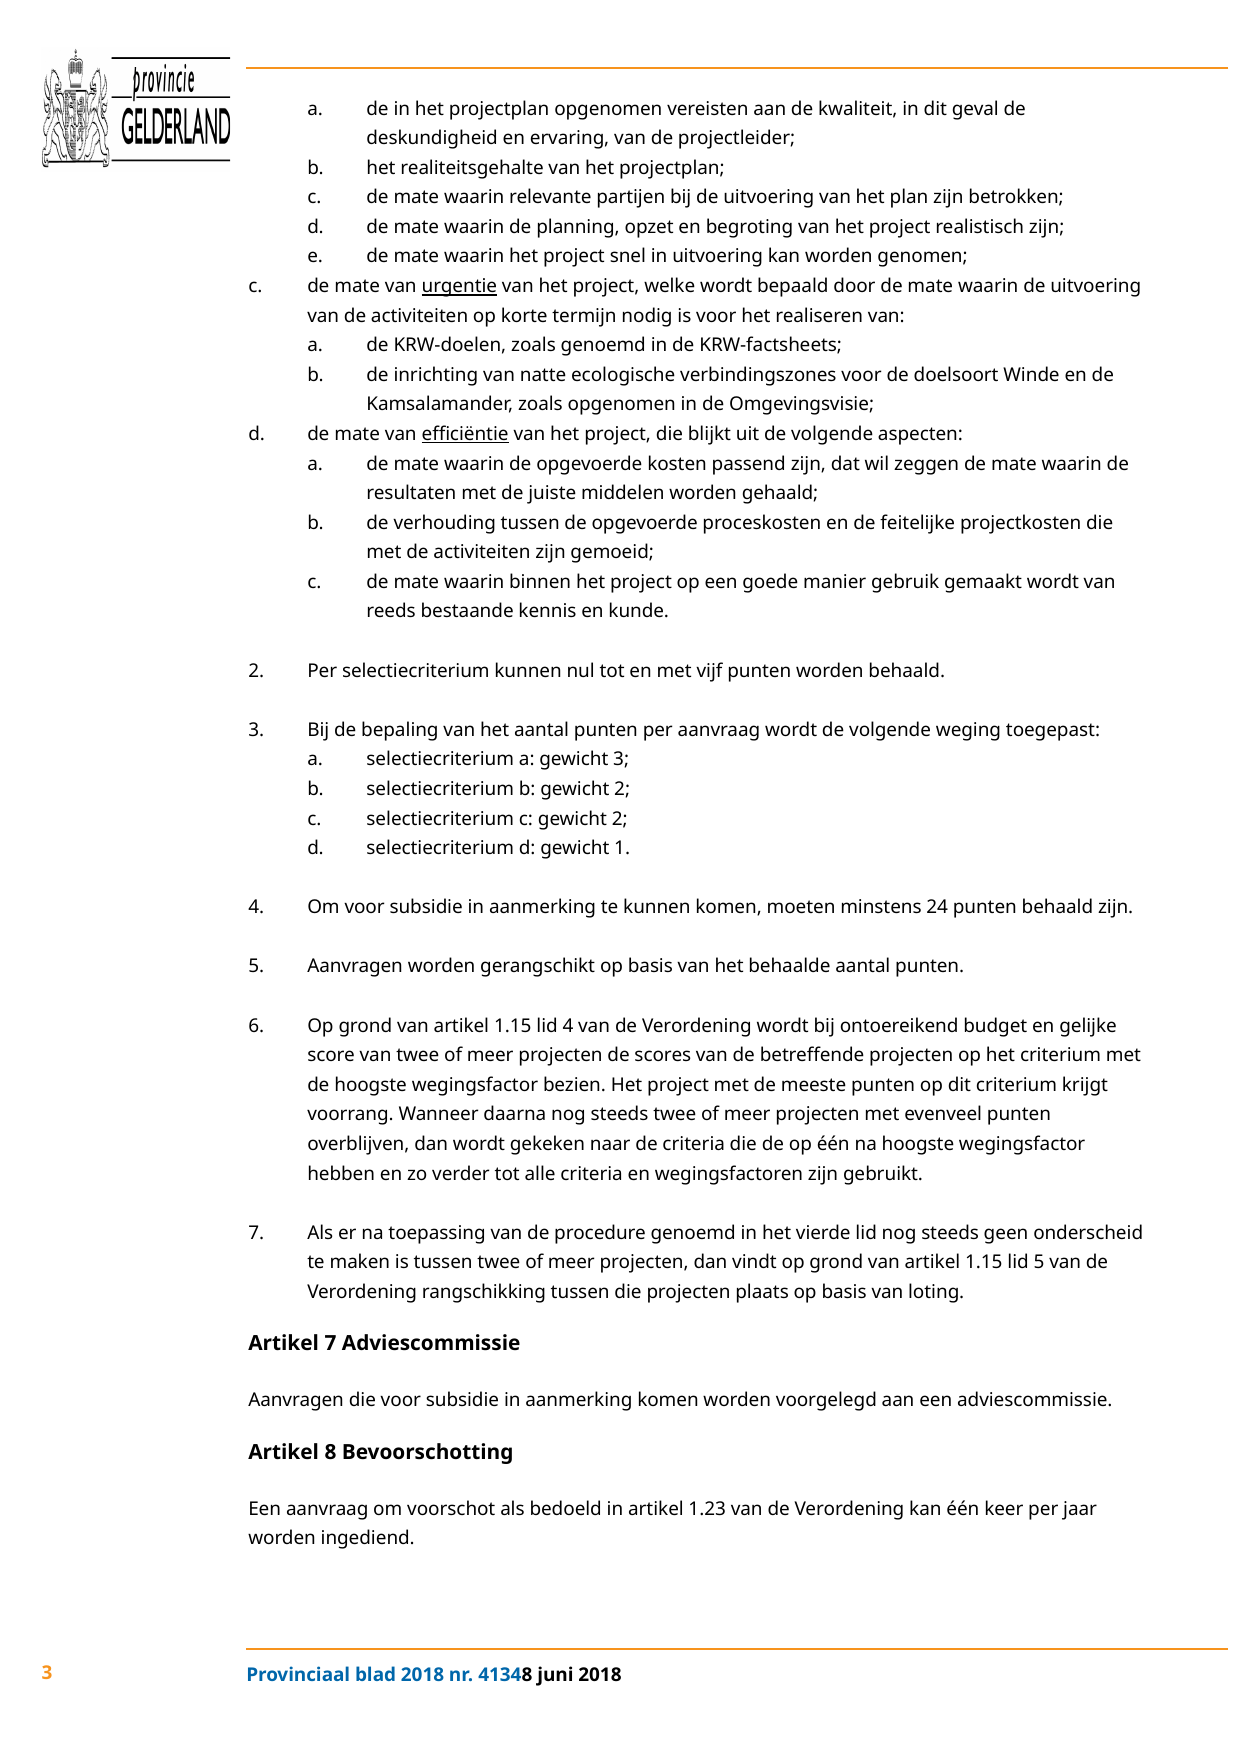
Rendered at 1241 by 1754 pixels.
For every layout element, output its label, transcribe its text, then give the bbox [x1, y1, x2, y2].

list Per selectiecriterium kunnen nul tot en met vijf punten worden behaald. [248, 657, 1152, 683]
list de mate waarin het project snel in uitvoering kan worden genomen; [307, 243, 1152, 268]
list de mate waarin de planning, opzet en begroting van het project realistisch zijn; [307, 213, 1152, 239]
list de verhouding tussen de opgevoerde proceskosten en de feitelijke projectkosten die met de activiteiten zijn gemoeid; [307, 509, 1152, 564]
list selectiecriterium d: gewicht 1. [307, 834, 1152, 860]
list Op grond van artikel 1.15 lid 4 van de Verordening wordt bij ontoereikend budget en gelijke score van twee of meer projecten de scores van de betreffende projecten op het criterium met de hoogste wegingsfactor bezien. Het project met de meeste punten op dit criterium krijgt voorrang. Wanneer daarna nog steeds twee of meer projecten met evenveel punten overblijven, dan wordt gekeken naar de criteria die de op één na hoogste wegingsfactor hebben en zo verder tot alle criteria en wegingsfactoren zijn gebruikt. [248, 1012, 1152, 1186]
list selectiecriterium b: gewicht 2; [307, 775, 1152, 801]
picture [41, 47, 231, 172]
list de mate van urgentie van het project, welke wordt bepaald door de mate waarin de uitvoering van de activiteiten op korte termijn nodig is voor het realiseren van: [248, 272, 1152, 328]
list de mate van efficiëntie van het project, die blijkt uit de volgende aspecten: [248, 420, 1152, 446]
list Om voor subsidie in aanmerking te kunnen komen, moeten minstens 24 punten behaald zijn. [248, 893, 1152, 919]
text Artikel 7 Adviescommissie [248, 1328, 1152, 1357]
list de mate waarin relevante partijen bij de uitvoering van het plan zijn betrokken; [307, 183, 1152, 209]
list het realiteitsgehalte van het projectplan; [307, 154, 1152, 180]
list selectiecriterium a: gewicht 3; [307, 746, 1152, 771]
list selectiecriterium c: gewicht 2; [307, 805, 1152, 831]
text Een aanvraag om voorschot als bedoeld in artikel 1.23 van de Verordening kan één keer per jaar worden ingediend. [248, 1495, 1152, 1550]
list de inrichting van natte ecologische verbindingszones voor de doelsoort Winde en de Kamsalamander, zoals opgenomen in de Omgevingsvisie; [307, 361, 1152, 416]
list de KRW-doelen, zoals genoemd in de KRW-factsheets; [307, 331, 1152, 357]
list de mate waarin de opgevoerde kosten passend zijn, dat wil zeggen de mate waarin de resultaten met de juiste middelen worden gehaald; [307, 450, 1152, 505]
list Aanvragen worden gerangschikt op basis van het behaalde aantal punten. [248, 953, 1152, 978]
text Aanvragen die voor subsidie in aanmerking komen worden voorgelegd aan een adviescommissie. [248, 1387, 1152, 1412]
list Als er na toepassing van de procedure genoemd in het vierde lid nog steeds geen onderscheid te maken is tussen twee of meer projecten, dan vindt op grond van artikel 1.15 lid 5 van de Verordening rangschikking tussen die projecten plaats op basis van loting. [248, 1219, 1152, 1304]
list Bij de bepaling van het aantal punten per aanvraag wordt de volgende weging toegepast: [248, 716, 1152, 742]
list de in het projectplan opgenomen vereisten aan de kwaliteit, in dit geval de deskundigheid en ervaring, van de projectleider; [307, 95, 1152, 150]
list de mate waarin binnen het project op een goede manier gebruik gemaakt wordt van reeds bestaande kennis en kunde. [307, 568, 1152, 623]
text Artikel 8 Bevoorschotting [248, 1437, 1152, 1465]
